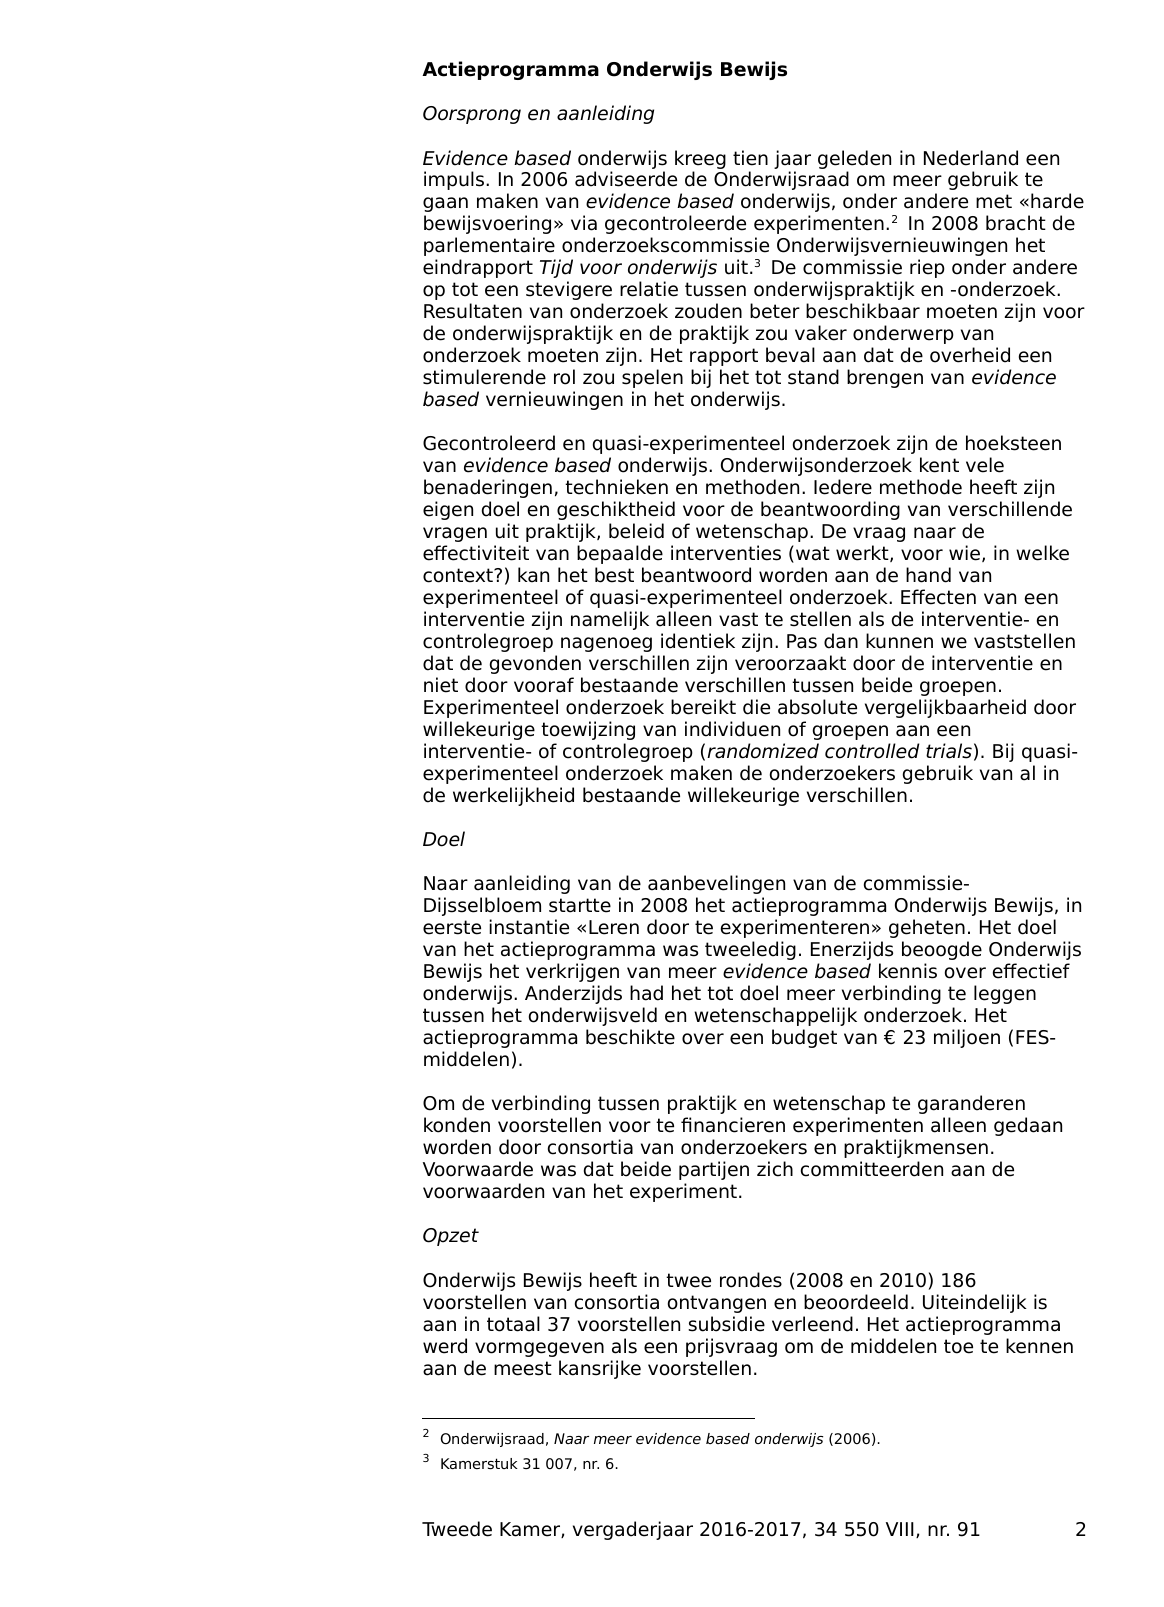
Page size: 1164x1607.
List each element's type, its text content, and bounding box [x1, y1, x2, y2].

text Om de verbinding tussen praktijk en wetenschap te garanderen konden voorstellen voor te financieren experimenten alleen gedaan worden door consortia van onderzoekers en praktijkmensen. Voorwaarde was dat beide partijen zich committeerden aan de voorwaarden van het experiment. [422, 1093, 1087, 1203]
subtitle Doel [422, 829, 1087, 851]
subtitle Opzet [422, 1225, 1087, 1247]
text Kamerstuk 31 007, nr. 6. [422, 1452, 1087, 1474]
text Naar aanleiding van de aanbevelingen van de commissie-Dijsselbloem startte in 2008 het actieprogramma Onderwijs Bewijs, in eerste instantie «Leren door te experimenteren» geheten. Het doel van het actieprogramma was tweeledig. Enerzijds beoogde Onderwijs Bewijs het verkrijgen van meer evidence based kennis over effectief onderwijs. Anderzijds had het tot doel meer verbinding te leggen tussen het onderwijsveld en wetenschappelijk onderzoek. Het actieprogramma beschikte over een budget van € 23 miljoen (FES-middelen). [422, 873, 1087, 1071]
text Onderwijs Bewijs heeft in twee rondes (2008 en 2010) 186 voorstellen van consortia ontvangen en beoordeeld. Uiteindelijk is aan in totaal 37 voorstellen subsidie verleend. Het actieprogramma werd vormgegeven als een prijsvraag om de middelen toe te kennen aan de meest kansrijke voorstellen. [422, 1269, 1087, 1379]
subtitle Oorsprong en aanleiding [422, 103, 1087, 125]
text Evidence based onderwijs kreeg tien jaar geleden in Nederland een impuls. In 2006 adviseerde de Onderwijsraad om meer gebruik te gaan maken van evidence based onderwijs, onder andere met «harde bewijsvoering» via gecontroleerde experimenten. In 2008 bracht de parlementaire onderzoekscommissie Onderwijsvernieuwingen het eindrapport Tijd voor onderwijs uit. De commissie riep onder andere op tot een stevigere relatie tussen onderwijspraktijk en -onderzoek. Resultaten van onderzoek zouden beter beschikbaar moeten zijn voor de onderwijspraktijk en de praktijk zou vaker onderwerp van onderzoek moeten zijn. Het rapport beval aan dat de overheid een stimulerende rol zou spelen bij het tot stand brengen van evidence based vernieuwingen in het onderwijs. [422, 147, 1087, 411]
subtitle Actieprogramma Onderwijs Bewijs [422, 59, 1087, 81]
text Gecontroleerd en quasi-experimenteel onderzoek zijn de hoeksteen van evidence based onderwijs. Onderwijsonderzoek kent vele benaderingen, technieken en methoden. Iedere methode heeft zijn eigen doel en geschiktheid voor de beantwoording van verschillende vragen uit praktijk, beleid of wetenschap. De vraag naar de effectiviteit van bepaalde interventies (wat werkt, voor wie, in welke context?) kan het best beantwoord worden aan de hand van experimenteel of quasi-experimenteel onderzoek. Effecten van een interventie zijn namelijk alleen vast te stellen als de interventie- en controlegroep nagenoeg identiek zijn. Pas dan kunnen we vaststellen dat de gevonden verschillen zijn veroorzaakt door de interventie en niet door vooraf bestaande verschillen tussen beide groepen. Experimenteel onderzoek bereikt die absolute vergelijkbaarheid door willekeurige toewijzing van individuen of groepen aan een interventie- of controlegroep (randomized controlled trials). Bij quasi-experimenteel onderzoek maken de onderzoekers gebruik van al in de werkelijkheid bestaande willekeurige verschillen. [422, 433, 1087, 807]
text Onderwijsraad, Naar meer evidence based onderwijs (2006). [422, 1427, 1087, 1449]
